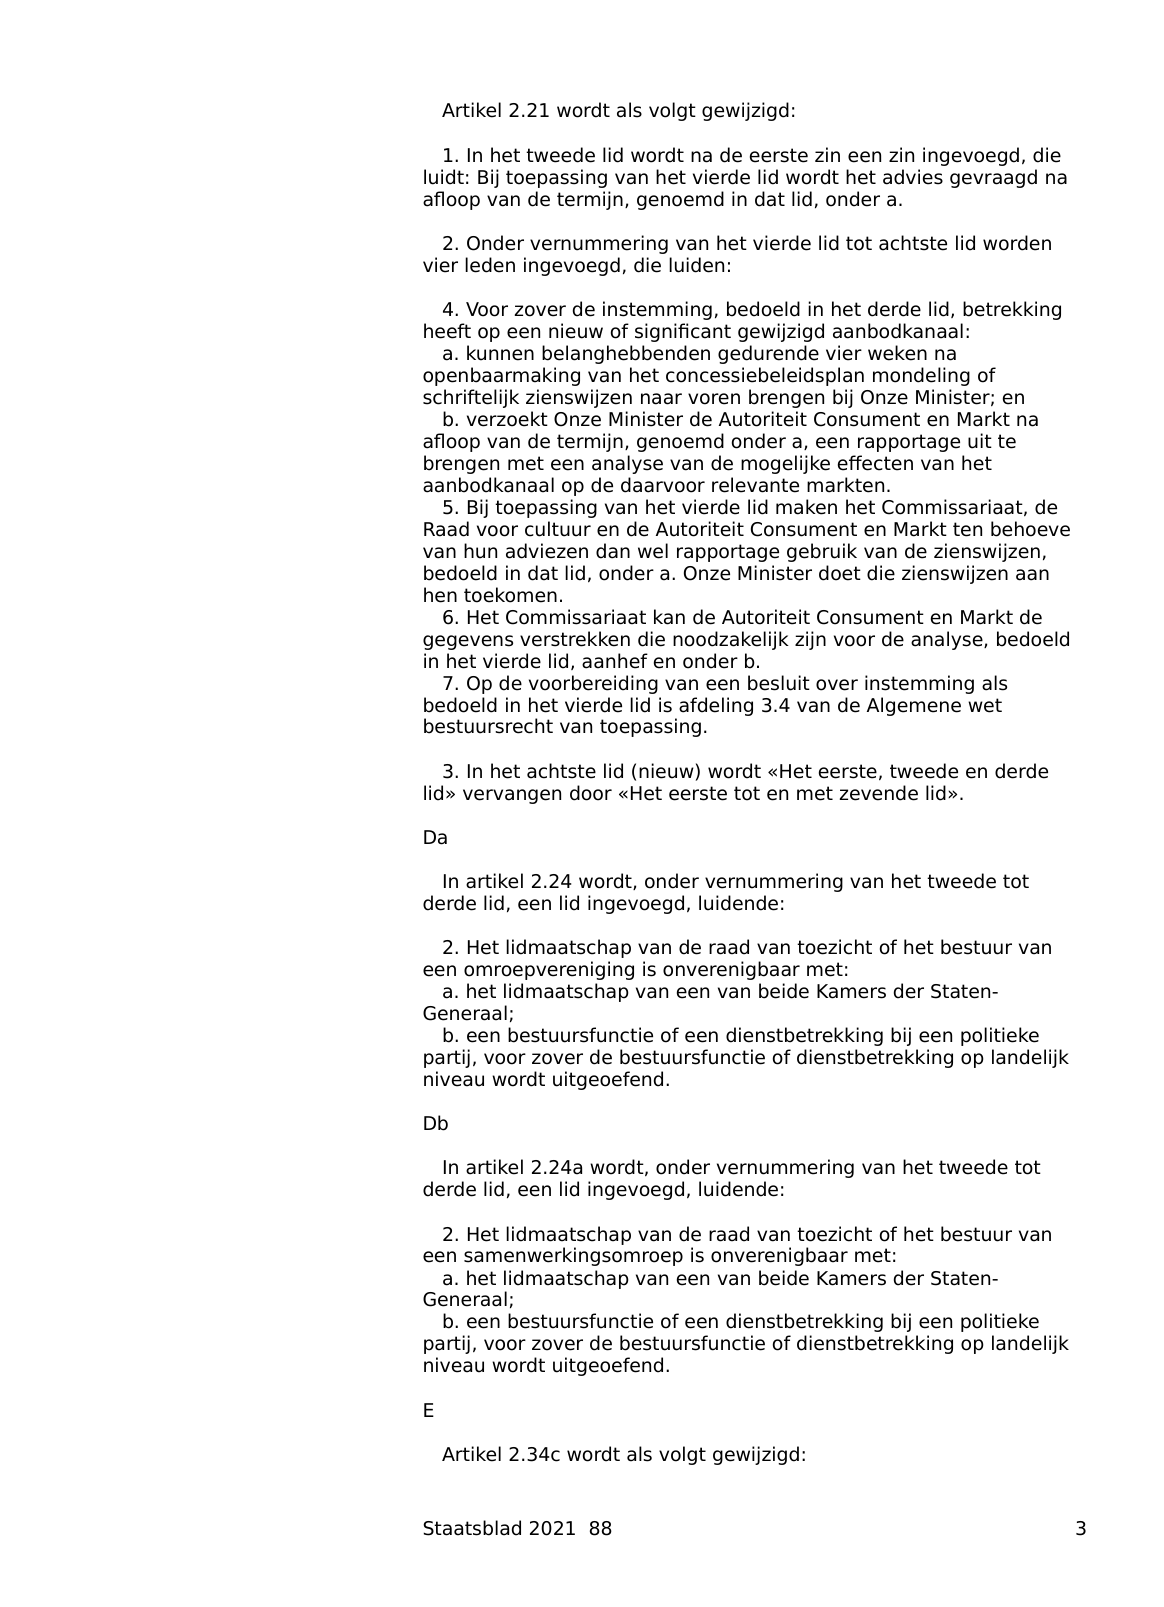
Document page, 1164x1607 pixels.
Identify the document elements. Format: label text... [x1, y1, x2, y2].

text 7. Op de voorbereiding van een besluit over instemming als bedoeld in het vierde lid is afdeling 3.4 van de Algemene wet bestuursrecht van toepassing. [422, 672, 1087, 738]
text 1. In het tweede lid wordt na de eerste zin een zin ingevoegd, die luidt: Bij toepassing van het vierde lid wordt het advies gevraagd na afloop van de termijn, genoemd in dat lid, onder a. [422, 144, 1087, 211]
text 2. Onder vernummering van het vierde lid tot achtste lid worden vier leden ingevoegd, die luiden: [422, 233, 1087, 277]
text 6. Het Commissariaat kan de Autoriteit Consument en Markt de gegevens verstrekken die noodzakelijk zijn voor de analyse, bedoeld in het vierde lid, aanhef en onder b. [422, 607, 1087, 672]
text E [422, 1399, 1087, 1421]
text In artikel 2.24 wordt, onder vernummering van het tweede tot derde lid, een lid ingevoegd, luidende: [422, 871, 1087, 915]
text b. een bestuursfunctie of een dienstbetrekking bij een politieke partij, voor zover de bestuursfunctie of dienstbetrekking op landelijk niveau wordt uitgeoefend. [422, 1311, 1087, 1377]
text Db [422, 1113, 1087, 1135]
text 2. Het lidmaatschap van de raad van toezicht of het bestuur van een omroepvereniging is onverenigbaar met: [422, 937, 1087, 981]
text Da [422, 827, 1087, 849]
text a. kunnen belanghebbenden gedurende vier weken na openbaarmaking van het concessiebeleidsplan mondeling of schriftelijk zienswijzen naar voren brengen bij Onze Minister; en [422, 343, 1087, 409]
text Artikel 2.34c wordt als volgt gewijzigd: [422, 1444, 1087, 1466]
text 5. Bij toepassing van het vierde lid maken het Commissariaat, de Raad voor cultuur en de Autoriteit Consument en Markt ten behoeve van hun adviezen dan wel rapportage gebruik van de zienswijzen, bedoeld in dat lid, onder a. Onze Minister doet die zienswijzen aan hen toekomen. [422, 497, 1087, 607]
text a. het lidmaatschap van een van beide Kamers der Staten-Generaal; [422, 1267, 1087, 1311]
text In artikel 2.24a wordt, onder vernummering van het tweede tot derde lid, een lid ingevoegd, luidende: [422, 1157, 1087, 1201]
text b. een bestuursfunctie of een dienstbetrekking bij een politieke partij, voor zover de bestuursfunctie of dienstbetrekking op landelijk niveau wordt uitgeoefend. [422, 1025, 1087, 1091]
text a. het lidmaatschap van een van beide Kamers der Staten-Generaal; [422, 981, 1087, 1025]
text b. verzoekt Onze Minister de Autoriteit Consument en Markt na afloop van de termijn, genoemd onder a, een rapportage uit te brengen met een analyse van de mogelijke effecten van het aanbodkanaal op de daarvoor relevante markten. [422, 409, 1087, 497]
text 2. Het lidmaatschap van de raad van toezicht of het bestuur van een samenwerkingsomroep is onverenigbaar met: [422, 1223, 1087, 1267]
text 4. Voor zover de instemming, bedoeld in het derde lid, betrekking heeft op een nieuw of significant gewijzigd aanbodkanaal: [422, 299, 1087, 343]
text 3. In het achtste lid (nieuw) wordt «Het eerste, tweede en derde lid» vervangen door «Het eerste tot en met zevende lid». [422, 761, 1087, 804]
text Artikel 2.21 wordt als volgt gewijzigd: [422, 100, 1087, 122]
